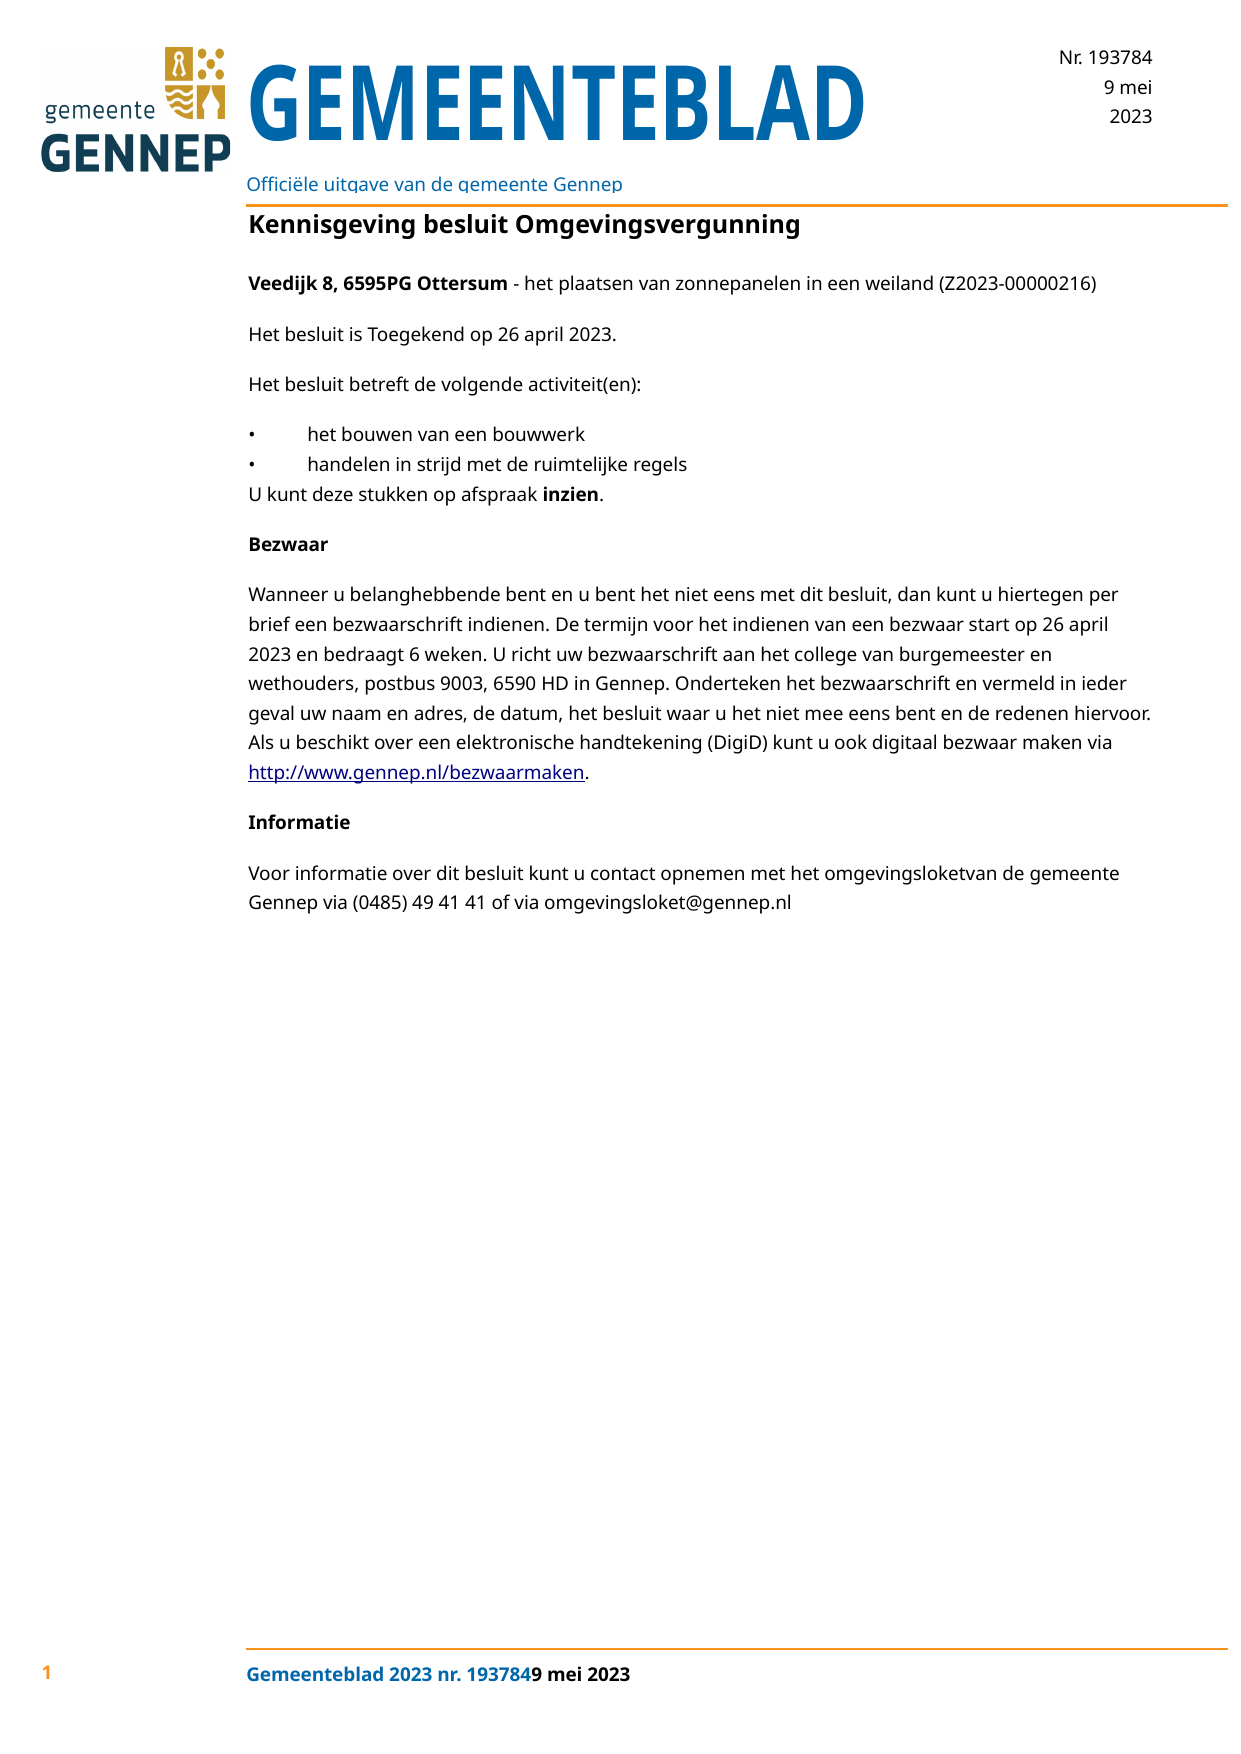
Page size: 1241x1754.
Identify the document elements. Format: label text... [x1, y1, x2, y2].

text Het besluit betreft de volgende activiteit(en): [248, 371, 1152, 397]
text Het besluit is Toegekend op 26 april 2023. [248, 321, 1152, 346]
text Informatie [248, 809, 1152, 835]
text U kunt deze stukken op afspraak inzien. [248, 481, 1152, 506]
list het bouwen van een bouwwerk [248, 422, 1152, 447]
text Kennisgeving besluit Omgevingsvergunning [248, 207, 1152, 241]
picture [41, 47, 231, 172]
text Voor informatie over dit besluit kunt u contact opnemen met het omgevingsloketvan de gemeente Gennep via (0485) 49 41 41 of via omgevingsloket@gennep.nl [248, 860, 1152, 915]
text Wanneer u belanghebbende bent en u bent het niet eens met dit besluit, dan kunt u hiertegen per brief een bezwaarschrift indienen. De termijn voor het indienen van een bezwaar start op 26 april 2023 en bedraagt 6 weken. U richt uw bezwaarschrift aan het college van burgemeester en wethouders, postbus 9003, 6590 HD in Gennep. Onderteken het bezwaarschrift en vermeld in ieder geval uw naam en adres, de datum, het besluit waar u het niet mee eens bent en de redenen hiervoor. Als u beschikt over een elektronische handtekening (DigiD) kunt u ook digitaal bezwaar maken via http://www.gennep.nl/bezwaarmaken. [248, 582, 1152, 785]
text Bezwaar [248, 531, 1152, 557]
text Veedijk 8, 6595PG Ottersum - het plaatsen van zonnepanelen in een weiland (Z2023-00000216) [248, 270, 1152, 296]
list handelen in strijd met de ruimtelijke regels [248, 451, 1152, 477]
